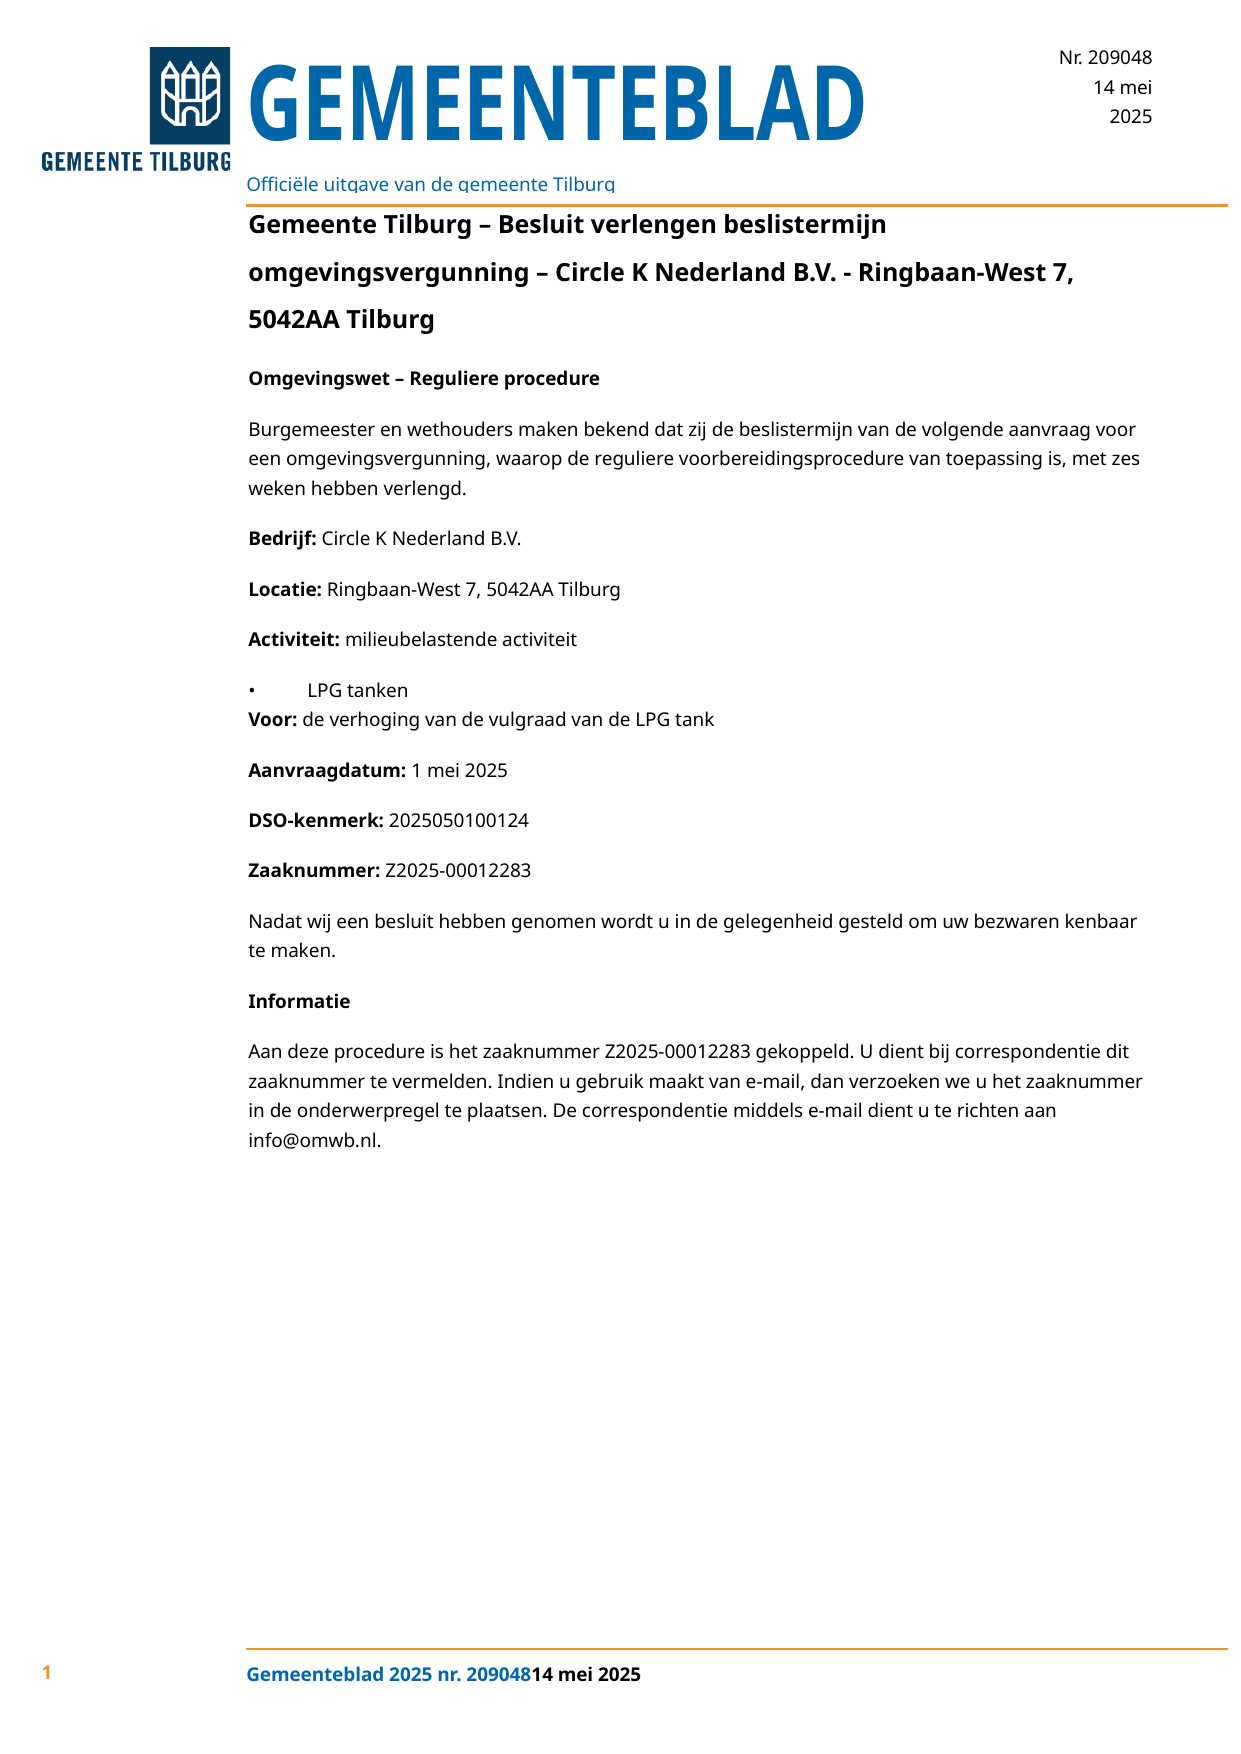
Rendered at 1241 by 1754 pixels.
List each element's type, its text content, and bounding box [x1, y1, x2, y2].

text Zaaknummer: Z2025-00012283 [248, 858, 1152, 883]
text Voor: de verhoging van de vulgraad van de LPG tank [248, 706, 1152, 732]
text Bedrijf: Circle K Nederland B.V. [248, 526, 1152, 551]
text Aan deze procedure is het zaaknummer Z2025-00012283 gekoppeld. U dient bij correspondentie dit zaaknummer te vermelden. Indien u gebruik maakt van e-mail, dan verzoeken we u het zaaknummer in de onderwerpregel te plaatsen. De correspondentie middels e-mail dient u te richten aan info@omwb.nl. [248, 1038, 1152, 1153]
text Informatie [248, 988, 1152, 1014]
text Nadat wij een besluit hebben genomen wordt u in de gelegenheid gesteld om uw bezwaren kenbaar te maken. [248, 908, 1152, 963]
text Aanvraagdatum: 1 mei 2025 [248, 757, 1152, 782]
text Gemeente Tilburg – Besluit verlengen beslistermijn omgevingsvergunning – Circle K Nederland B.V. - Ringbaan-West 7, 5042AA Tilburg [248, 207, 1152, 336]
text DSO-kenmerk: 2025050100124 [248, 807, 1152, 833]
list LPG tanken [248, 677, 1152, 702]
text Activiteit: milieubelastende activiteit [248, 626, 1152, 652]
text Omgevingswet – Reguliere procedure [248, 366, 1152, 391]
text Burgemeester en wethouders maken bekend dat zij de beslistermijn van de volgende aanvraag voor een omgevingsvergunning, waarop de reguliere voorbereidingsprocedure van toepassing is, met zes weken hebben verlengd. [248, 416, 1152, 501]
picture [41, 47, 231, 172]
text Locatie: Ringbaan-West 7, 5042AA Tilburg [248, 576, 1152, 602]
